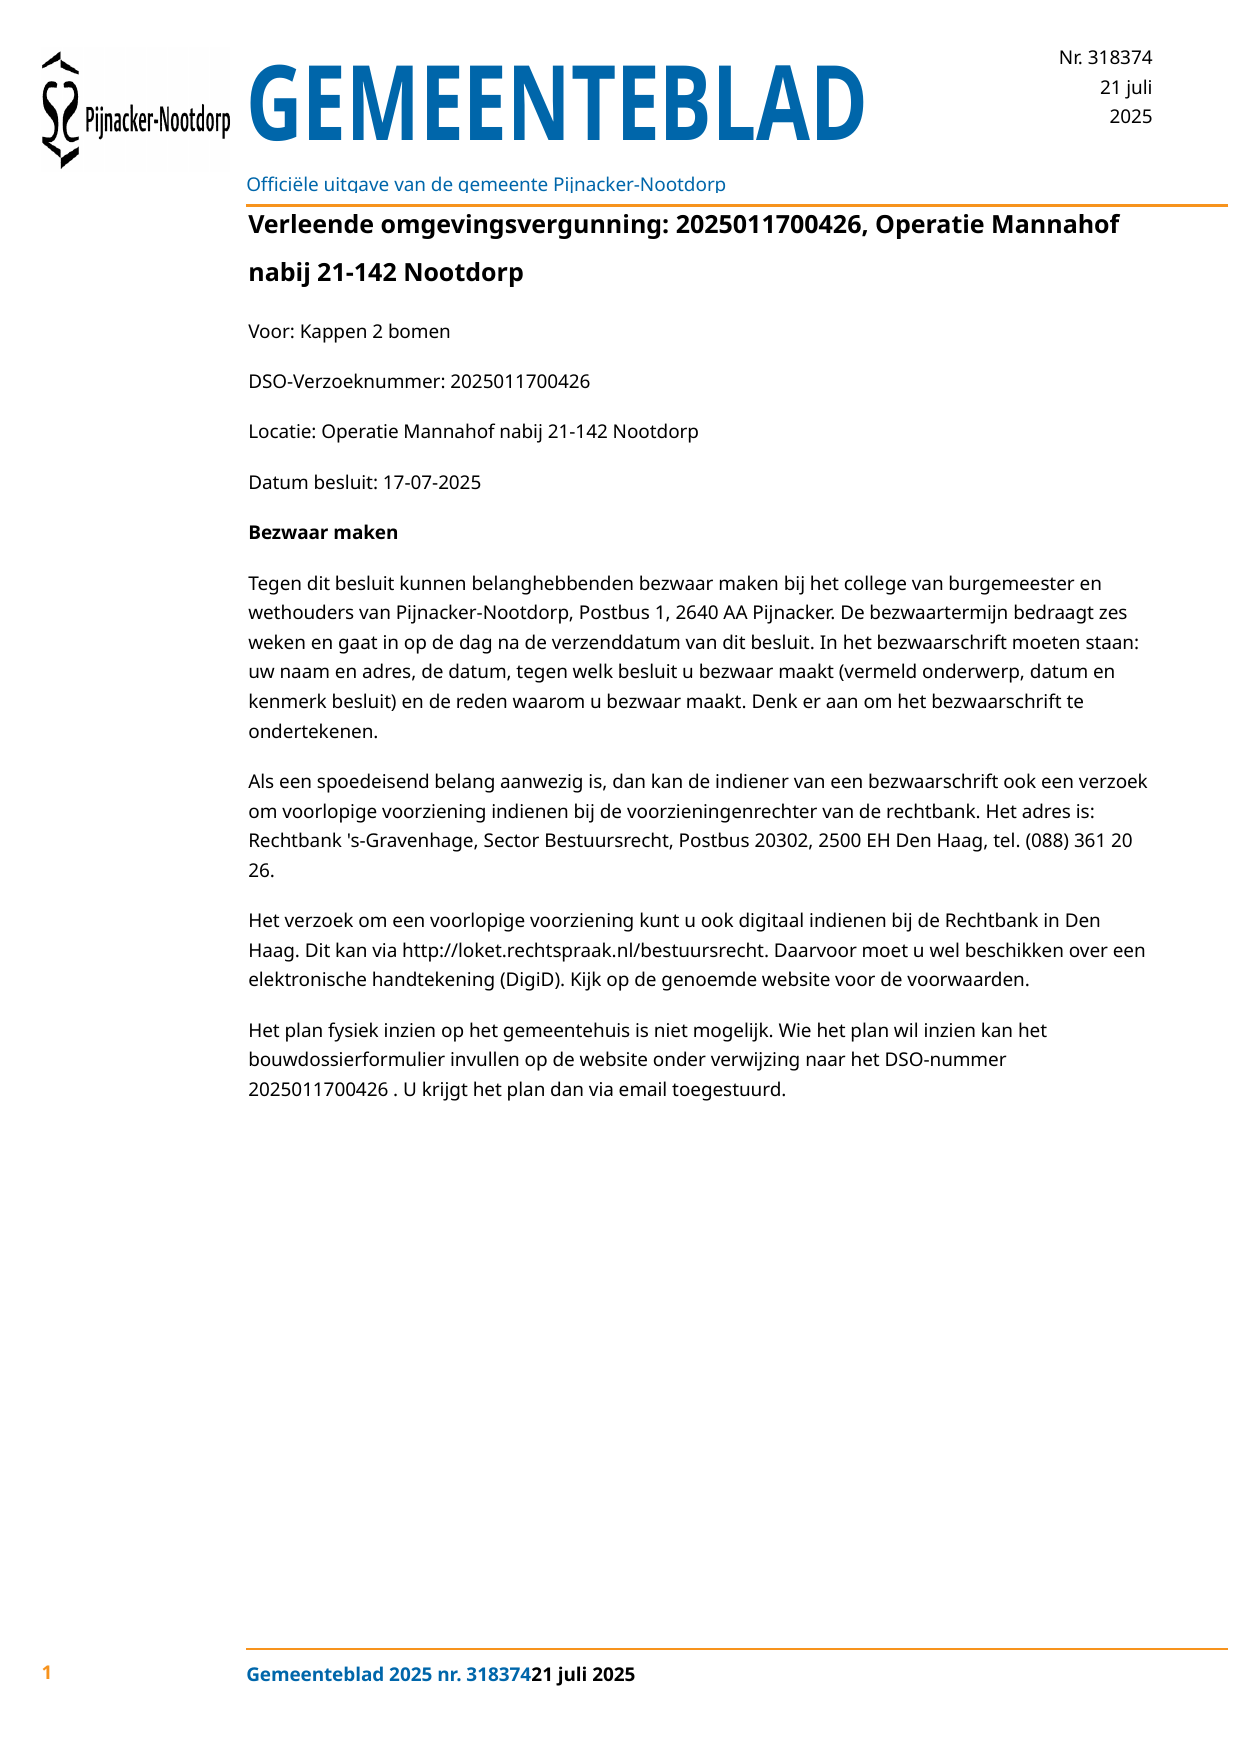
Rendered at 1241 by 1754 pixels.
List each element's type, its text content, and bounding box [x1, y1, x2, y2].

text Tegen dit besluit kunnen belanghebbenden bezwaar maken bij het college van burgemeester en wethouders van Pijnacker-Nootdorp, Postbus 1, 2640 AA Pijnacker. De bezwaartermijn bedraagt zes weken en gaat in op de dag na de verzenddatum van dit besluit. In het bezwaarschrift moeten staan: uw naam en adres, de datum, tegen welk besluit u bezwaar maakt (vermeld onderwerp, datum en kenmerk besluit) en de reden waarom u bezwaar maakt. Denk er aan om het bezwaarschrift te ondertekenen. [248, 570, 1152, 744]
text Locatie: Operatie Mannahof nabij 21-142 Nootdorp [248, 419, 1152, 444]
text Verleende omgevingsvergunning: 2025011700426, Operatie Mannahof nabij 21-142 Nootdorp [248, 207, 1152, 288]
text Het plan fysiek inzien op het gemeentehuis is niet mogelijk. Wie het plan wil inzien kan het bouwdossierformulier invullen op de website onder verwijzing naar het DSO-nummer 2025011700426 . U krijgt het plan dan via email toegestuurd. [248, 1017, 1152, 1102]
text DSO-Verzoeknummer: 2025011700426 [248, 368, 1152, 394]
text Het verzoek om een voorlopige voorziening kunt u ook digitaal indienen bij de Rechtbank in Den Haag. Dit kan via http://loket.rechtspraak.nl/bestuursrecht. Daarvoor moet u wel beschikken over een elektronische handtekening (DigiD). Kijk op de genoemde website voor de voorwaarden. [248, 907, 1152, 992]
picture [41, 47, 231, 172]
text Voor: Kappen 2 bomen [248, 318, 1152, 344]
text Datum besluit: 17-07-2025 [248, 469, 1152, 495]
text Als een spoedeisend belang aanwezig is, dan kan de indiener van een bezwaarschrift ook een verzoek om voorlopige voorziening indienen bij de voorzieningenrechter van de rechtbank. Het adres is: Rechtbank 's-Gravenhage, Sector Bestuursrecht, Postbus 20302, 2500 EH Den Haag, tel. (088) 361 20 26. [248, 768, 1152, 883]
text Bezwaar maken [248, 519, 1152, 545]
